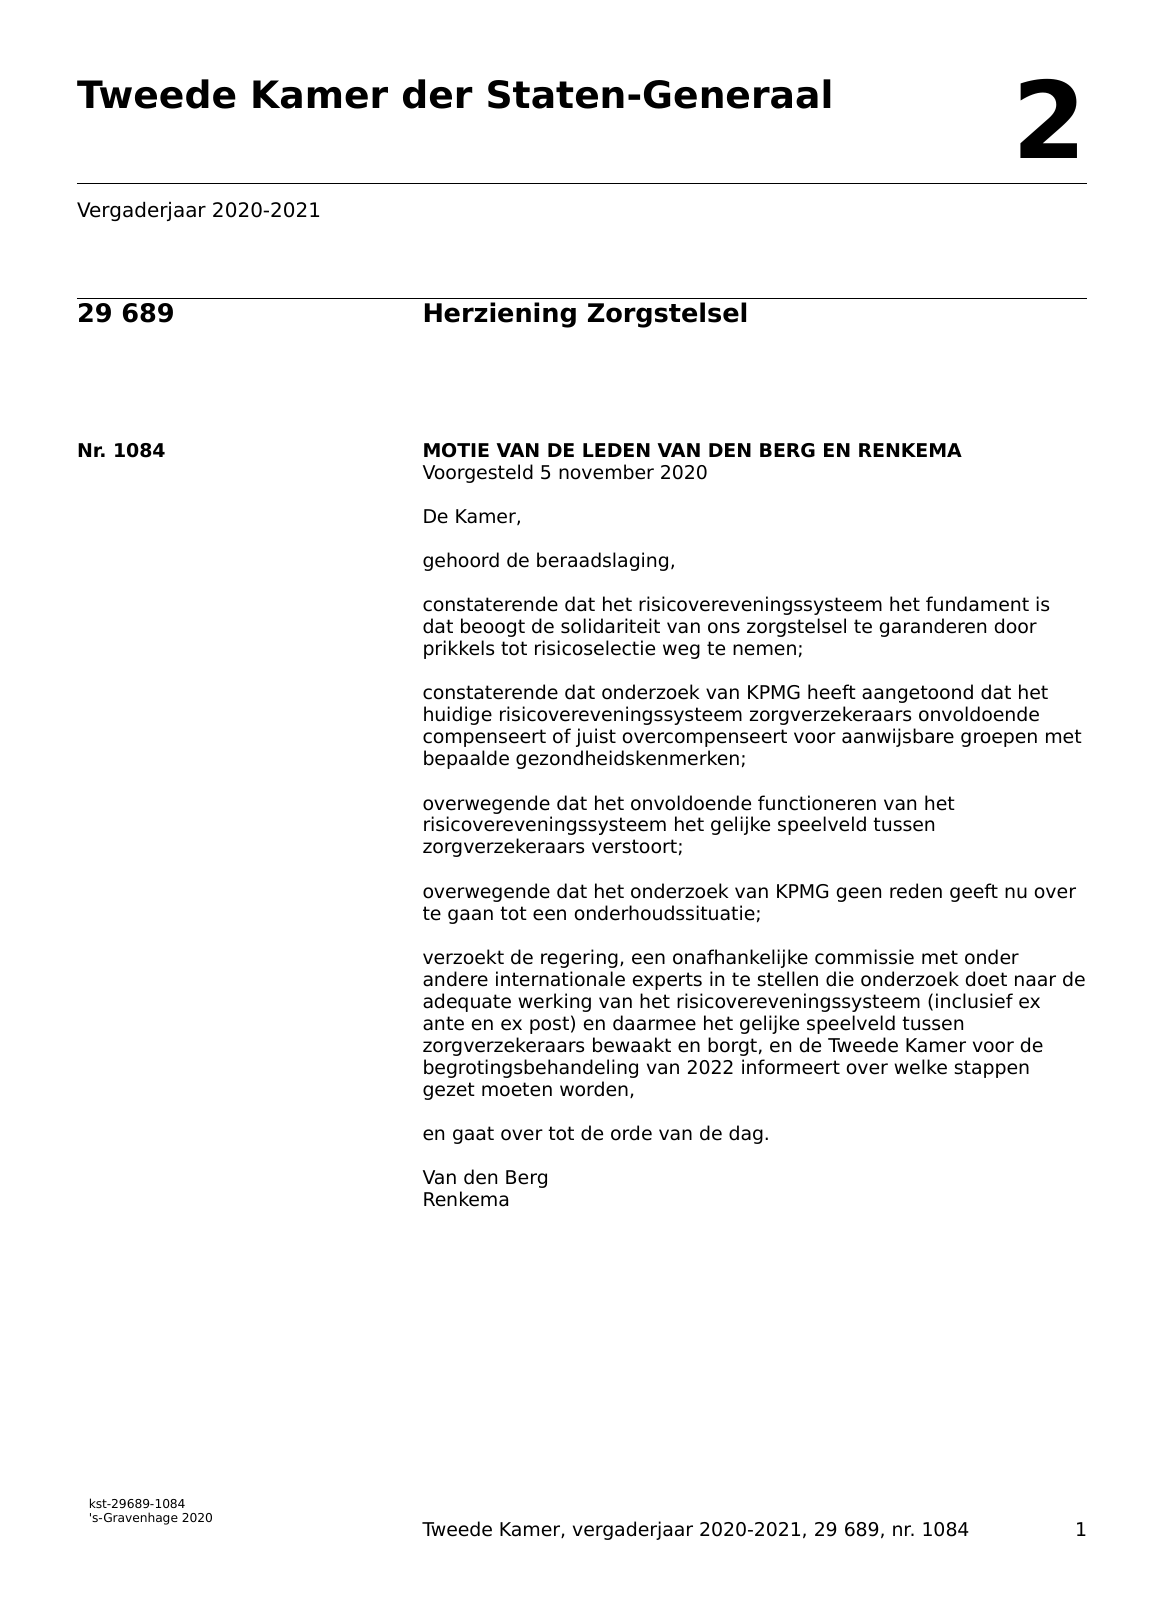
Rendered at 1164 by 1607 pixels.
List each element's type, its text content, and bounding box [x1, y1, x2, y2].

subtitle 29 689 Herziening Zorgstelsel [77, 299, 1087, 329]
table_header 2 [886, 59, 1087, 183]
text verzoekt de regering, een onafhankelijke commissie met onder andere internationale experts in te stellen die onderzoek doet naar de adequate werking van het risicovereveningssysteem (inclusief ex ante en ex post) en daarmee het gelijke speelveld tussen zorgverzekeraars bewaakt en borgt, en de Tweede Kamer voor de begrotingsbehandeling van 2022 informeert over welke stappen gezet moeten worden, [422, 947, 1087, 1101]
text Voorgesteld 5 november 2020 [422, 462, 1087, 484]
table_header Tweede Kamer der Staten-Generaal [77, 59, 886, 183]
text Renkema [422, 1189, 1087, 1211]
subtitle Nr. 1084 MOTIE VAN DE LEDEN VAN DEN BERG EN RENKEMA [77, 440, 1087, 462]
text De Kamer, [422, 506, 1087, 528]
text Van den Berg [422, 1167, 1087, 1189]
text 's-Gravenhage 2020 [88, 1511, 323, 1525]
text constaterende dat onderzoek van KPMG heeft aangetoond dat het huidige risicovereveningssysteem zorgverzekeraars onvoldoende compenseert of juist overcompenseert voor aanwijsbare groepen met bepaalde gezondheidskenmerken; [422, 682, 1087, 770]
text gehoord de beraadslaging, [422, 550, 1087, 572]
text en gaat over tot de orde van de dag. [422, 1123, 1087, 1145]
text kst-29689-1084 [88, 1497, 323, 1511]
text constaterende dat het risicovereveningssysteem het fundament is dat beoogt de solidariteit van ons zorgstelsel te garanderen door prikkels tot risicoselectie weg te nemen; [422, 594, 1087, 660]
text overwegende dat het onderzoek van KPMG geen reden geeft nu over te gaan tot een onderhoudssituatie; [422, 881, 1087, 924]
text overwegende dat het onvoldoende functioneren van het risicovereveningssysteem het gelijke speelveld tussen zorgverzekeraars verstoort; [422, 792, 1087, 858]
table_cell Vergaderjaar 2020-2021 [77, 184, 1087, 298]
